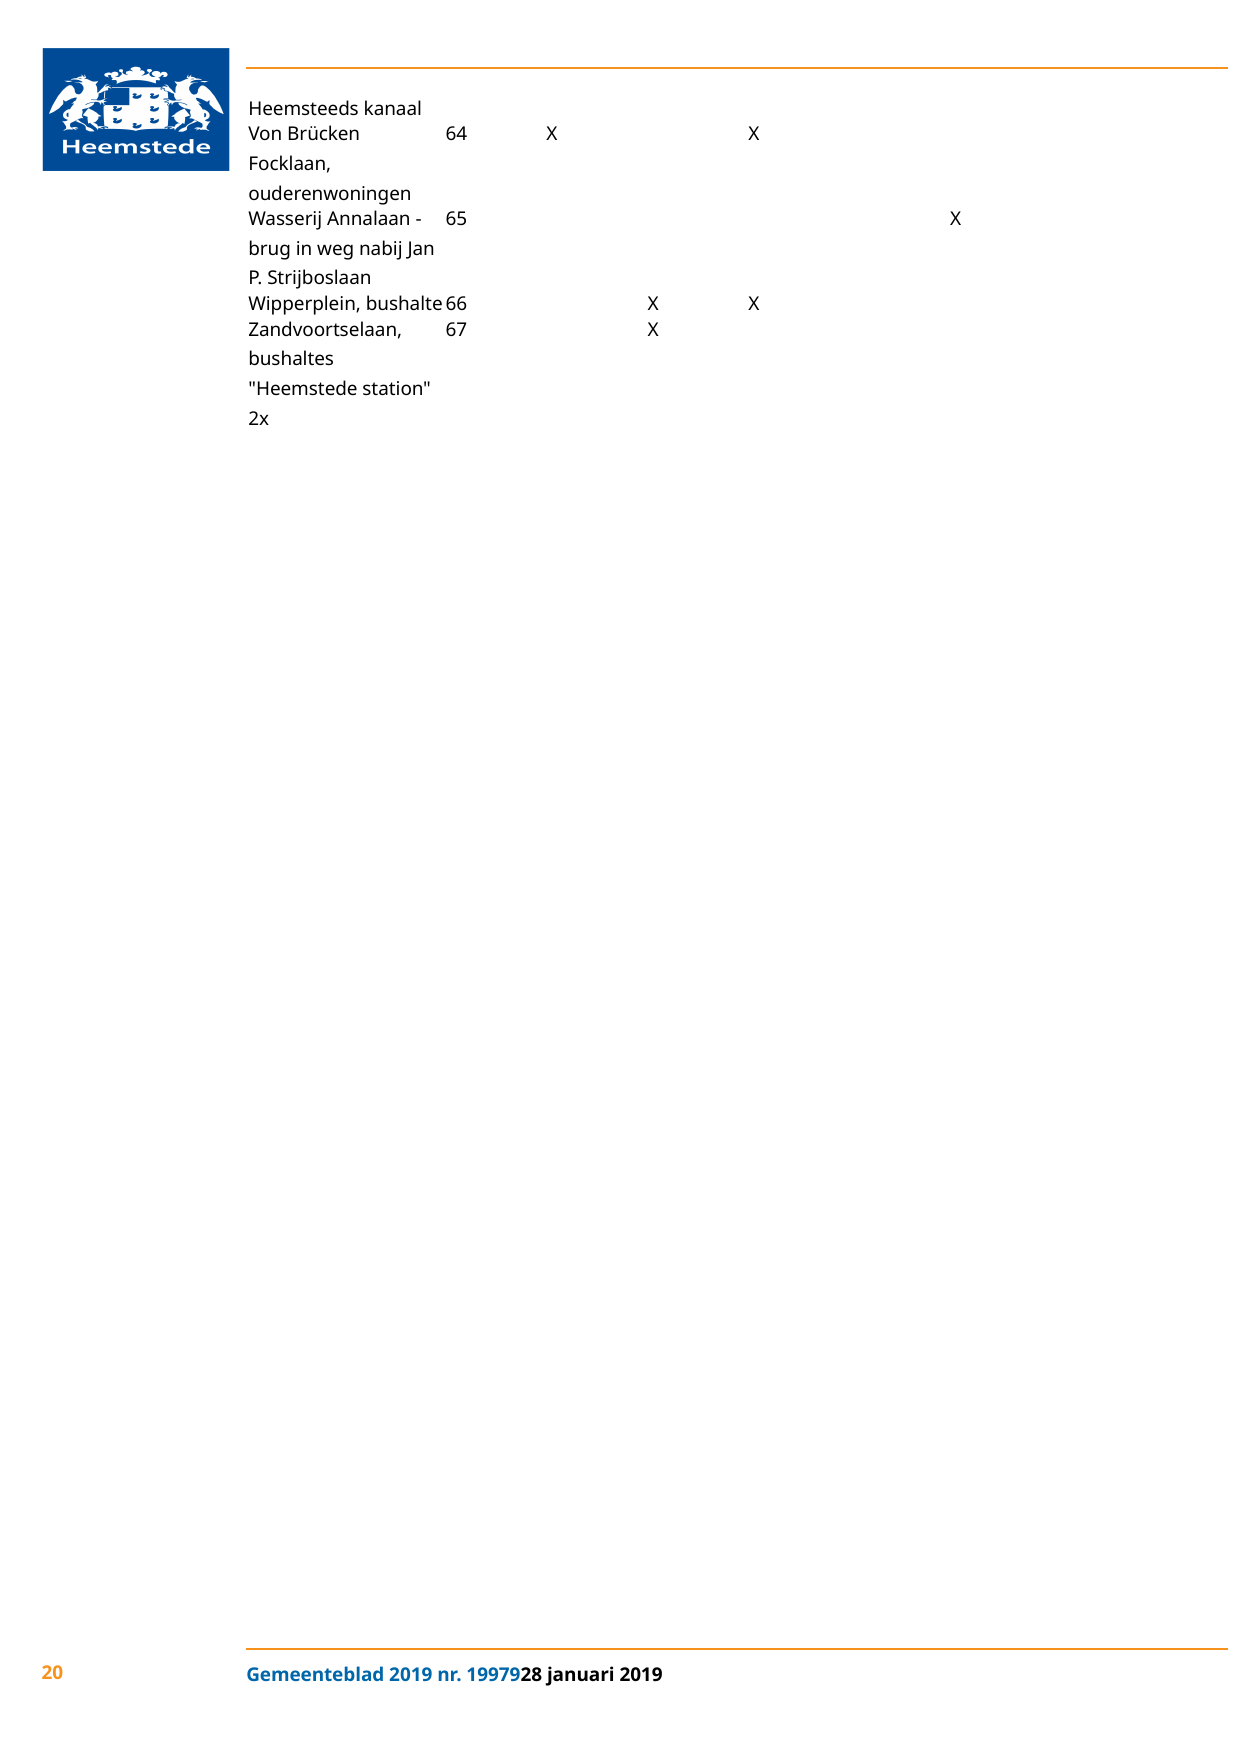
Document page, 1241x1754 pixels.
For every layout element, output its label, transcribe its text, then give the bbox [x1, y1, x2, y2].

table_cell X [748, 121, 849, 205]
table_cell [546, 316, 647, 431]
table_cell Wipperplein, bushalte [248, 290, 445, 316]
table_cell [950, 290, 1051, 316]
table_cell [647, 205, 748, 290]
table_cell 67 [445, 316, 546, 431]
table_cell [1051, 121, 1152, 205]
picture [41, 47, 231, 172]
table_cell Wasserij Annalaan - brug in weg nabij Jan P. Strijboslaan [248, 205, 445, 290]
table_cell [849, 205, 950, 290]
table_cell X [546, 121, 647, 205]
table_cell [748, 205, 849, 290]
table_cell [546, 95, 647, 121]
table_cell [950, 121, 1051, 205]
table_cell [748, 316, 849, 431]
table_cell [647, 121, 748, 205]
table_cell X [647, 290, 748, 316]
table_cell [849, 290, 950, 316]
table_cell [950, 95, 1051, 121]
table_cell X [950, 205, 1051, 290]
table_cell [546, 205, 647, 290]
table_cell [1051, 290, 1152, 316]
table_cell [849, 121, 950, 205]
table_cell [950, 316, 1051, 431]
table_cell [849, 316, 950, 431]
table_cell Heemsteeds kanaal [248, 95, 445, 121]
table_cell [1051, 95, 1152, 121]
table_cell [1051, 205, 1152, 290]
table_cell 65 [445, 205, 546, 290]
table_cell [1051, 316, 1152, 431]
table_cell [546, 290, 647, 316]
table_cell 64 [445, 121, 546, 205]
table_cell 66 [445, 290, 546, 316]
table_cell X [647, 316, 748, 431]
table_cell X [748, 290, 849, 316]
table_cell [748, 95, 849, 121]
table_cell Zandvoortselaan, bushaltes "Heemstede station" 2x [248, 316, 445, 431]
table_cell [445, 95, 546, 121]
table_cell [647, 95, 748, 121]
table_cell Von Brücken Focklaan, ouderenwoningen [248, 121, 445, 205]
table_cell [849, 95, 950, 121]
